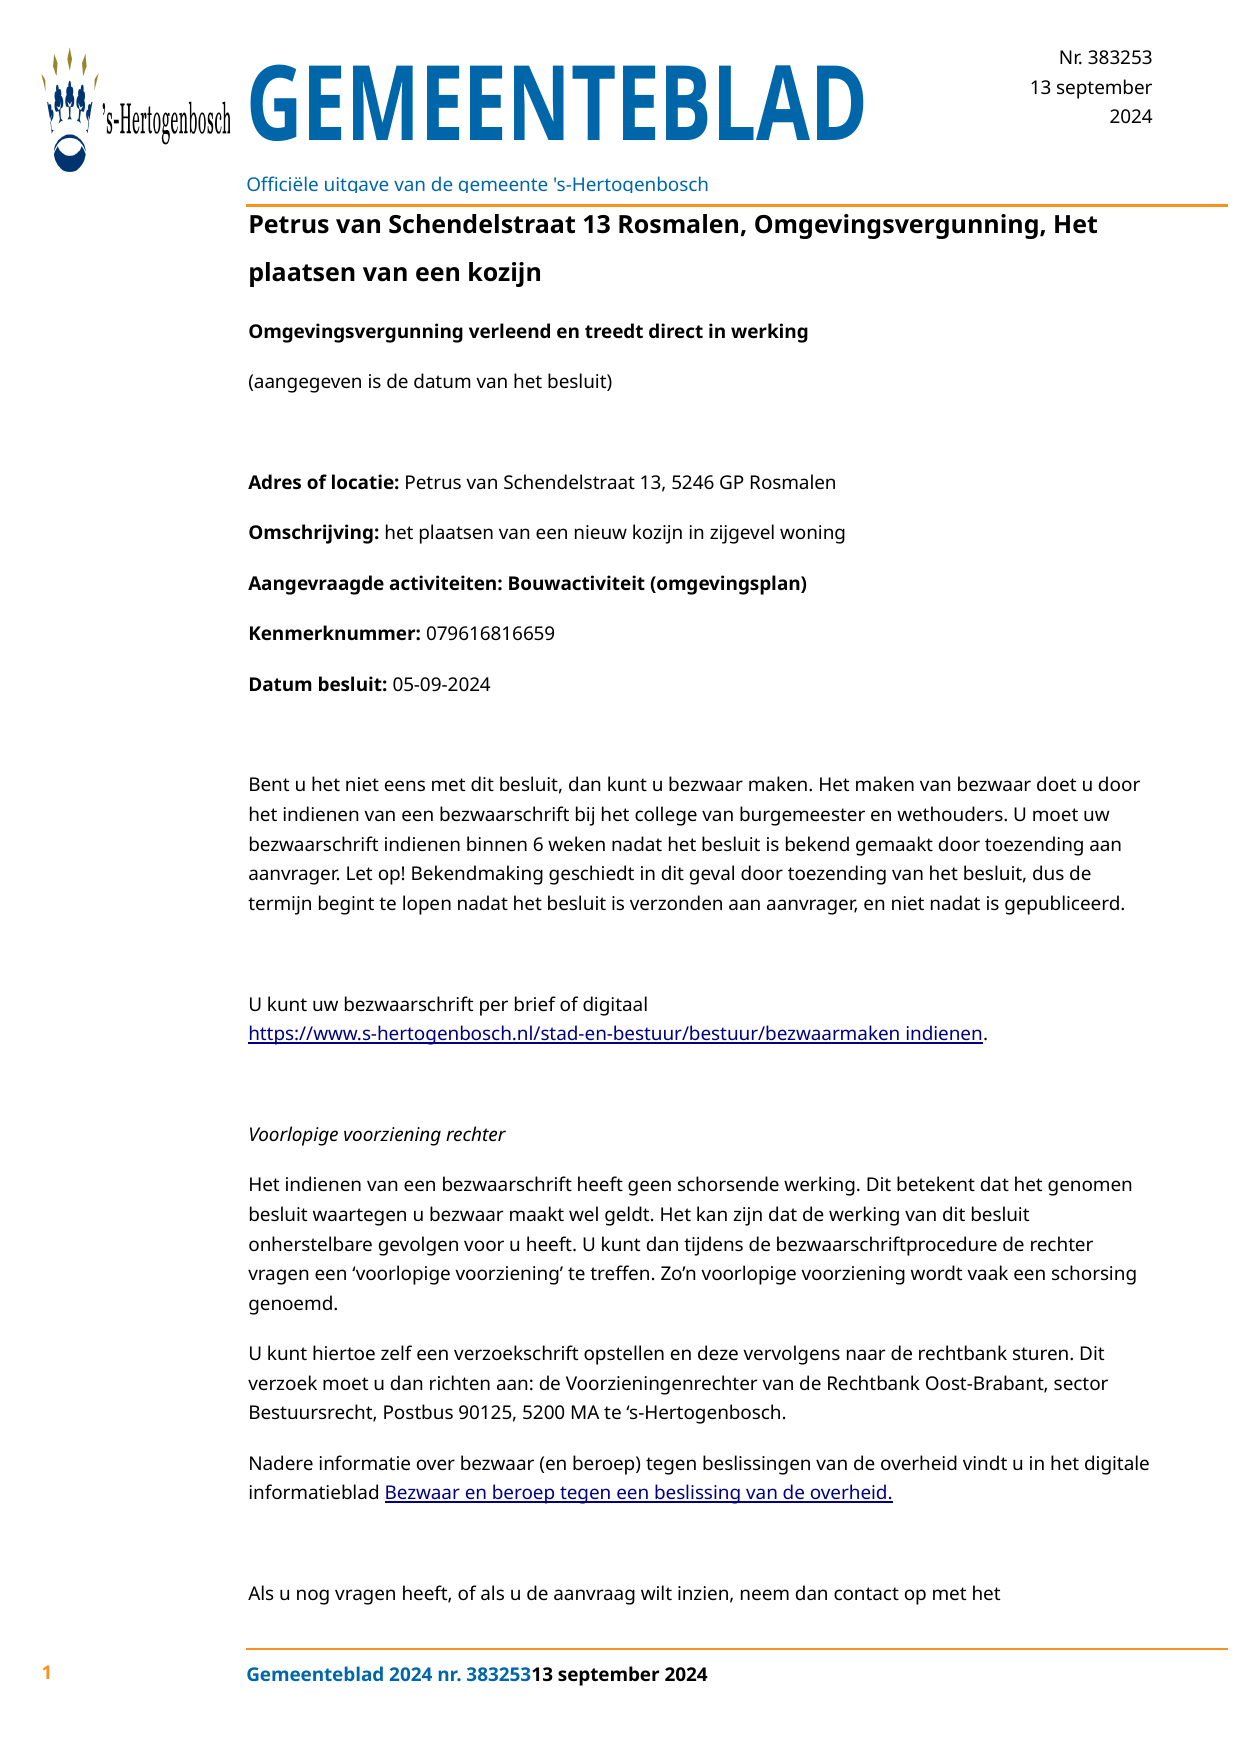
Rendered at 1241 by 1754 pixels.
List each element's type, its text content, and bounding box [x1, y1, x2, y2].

text Petrus van Schendelstraat 13 Rosmalen, Omgevingsvergunning, Het plaatsen van een kozijn [248, 207, 1152, 288]
text Voorlopige voorziening rechter [248, 1121, 1152, 1147]
text Datum besluit: 05-09-2024 [248, 671, 1152, 697]
text Omgevingsvergunning verleend en treedt direct in werking [248, 318, 1152, 344]
text Omschrijving: het plaatsen van een nieuw kozijn in zijgevel woning [248, 519, 1152, 545]
text Het indienen van een bezwaarschrift heeft geen schorsende werking. Dit betekent dat het genomen besluit waartegen u bezwaar maakt wel geldt. Het kan zijn dat de werking van dit besluit onherstelbare gevolgen voor u heeft. U kunt dan tijdens de bezwaarschriftprocedure de rechter vragen een ‘voorlopige voorziening’ te treffen. Zo’n voorlopige voorziening wordt vaak een schorsing genoemd. [248, 1172, 1152, 1316]
text (aangegeven is de datum van het besluit) [248, 368, 1152, 394]
text Bent u het niet eens met dit besluit, dan kunt u bezwaar maken. Het maken van bezwaar doet u door het indienen van een bezwaarschrift bij het college van burgemeester en wethouders. U moet uw bezwaarschrift indienen binnen 6 weken nadat het besluit is bekend gemaakt door toezending aan aanvrager. Let op! Bekendmaking geschiedt in dit geval door toezending van het besluit, dus de termijn begint te lopen nadat het besluit is verzonden aan aanvrager, en niet nadat is gepubliceerd. [248, 772, 1152, 916]
text U kunt uw bezwaarschrift per brief of digitaal https://www.s-hertogenbosch.nl/stad-en-bestuur/bestuur/bezwaarmaken indienen. [248, 991, 1152, 1046]
text U kunt hiertoe zelf een verzoekschrift opstellen en deze vervolgens naar de rechtbank sturen. Dit verzoek moet u dan richten aan: de Voorzieningenrechter van de Rechtbank Oost-Brabant, sector Bestuursrecht, Postbus 90125, 5200 MA te ‘s-Hertogenbosch. [248, 1340, 1152, 1425]
text Als u nog vragen heeft, of als u de aanvraag wilt inzien, neem dan contact op met het [248, 1580, 1152, 1606]
text Aangevraagde activiteiten: Bouwactiviteit (omgevingsplan) [248, 570, 1152, 596]
text Adres of locatie: Petrus van Schendelstraat 13, 5246 GP Rosmalen [248, 469, 1152, 495]
text Nadere informatie over bezwaar (en beroep) tegen beslissingen van de overheid vindt u in het digitale informatieblad Bezwaar en beroep tegen een beslissing van de overheid. [248, 1450, 1152, 1505]
text Kenmerknummer: 079616816659 [248, 620, 1152, 646]
picture [41, 47, 231, 172]
